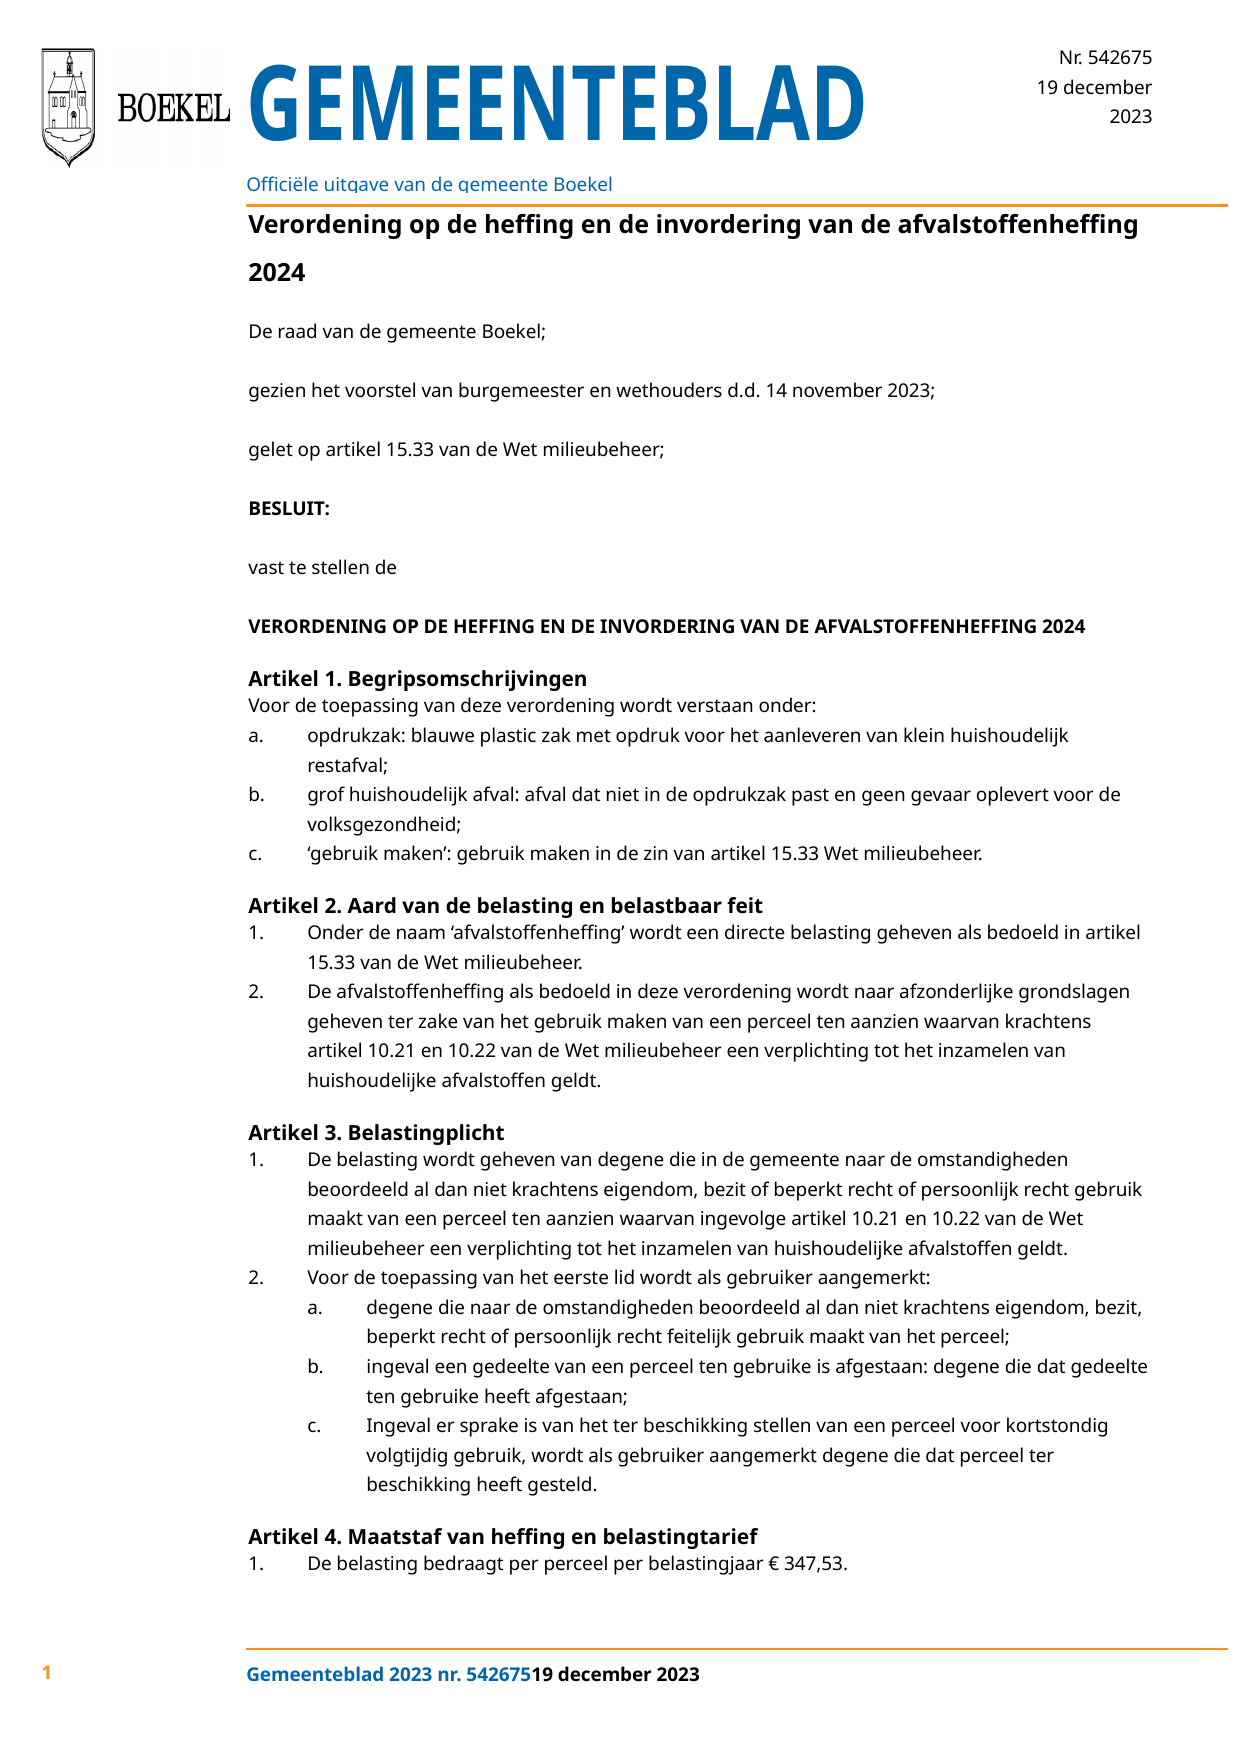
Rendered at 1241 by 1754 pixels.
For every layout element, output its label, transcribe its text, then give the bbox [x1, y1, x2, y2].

list ‘gebruik maken’: gebruik maken in de zin van artikel 15.33 Wet milieubeheer. [248, 841, 1152, 866]
text BESLUIT: [248, 495, 1152, 521]
text Artikel 1. Begripsomschrijvingen [248, 664, 1152, 693]
text Artikel 3. Belastingplicht [248, 1118, 1152, 1146]
list De belasting wordt geheven van degene die in de gemeente naar de omstandigheden beoordeeld al dan niet krachtens eigendom, bezit of beperkt recht of persoonlijk recht gebruik maakt van een perceel ten aanzien waarvan ingevolge artikel 10.21 en 10.22 van de Wet milieubeheer een verplichting tot het inzamelen van huishoudelijke afvalstoffen geldt. [248, 1146, 1152, 1261]
list grof huishoudelijk afval: afval dat niet in de opdrukzak past en geen gevaar oplevert voor de volksgezondheid; [248, 781, 1152, 837]
text VERORDENING OP DE HEFFING EN DE INVORDERING VAN DE AFVALSTOFFENHEFFING 2024 [248, 614, 1152, 639]
text De raad van de gemeente Boekel; [248, 318, 1152, 344]
text Artikel 2. Aard van de belasting en belastbaar feit [248, 891, 1152, 919]
list De afvalstoffenheffing als bedoeld in deze verordening wordt naar afzonderlijke grondslagen geheven ter zake van het gebruik maken van een perceel ten aanzien waarvan krachtens artikel 10.21 en 10.22 van de Wet milieubeheer een verplichting tot het inzamelen van huishoudelijke afvalstoffen geldt. [248, 978, 1152, 1093]
text Artikel 4. Maatstaf van heffing en belastingtarief [248, 1522, 1152, 1550]
text Voor de toepassing van deze verordening wordt verstaan onder: [248, 693, 1152, 718]
list opdrukzak: blauwe plastic zak met opdruk voor het aanleveren van klein huishoudelijk restafval; [248, 722, 1152, 777]
text Verordening op de heffing en de invordering van de afvalstoffenheffing 2024 [248, 207, 1152, 288]
text vast te stellen de [248, 554, 1152, 580]
list De belasting bedraagt per perceel per belastingjaar € 347,53. [248, 1550, 1152, 1576]
list Onder de naam ‘afvalstoffenheffing’ wordt een directe belasting geheven als bedoeld in artikel 15.33 van de Wet milieubeheer. [248, 919, 1152, 975]
text gezien het voorstel van burgemeester en wethouders d.d. 14 november 2023; [248, 377, 1152, 403]
list ingeval een gedeelte van een perceel ten gebruike is afgestaan: degene die dat gedeelte ten gebruike heeft afgestaan; [307, 1353, 1152, 1408]
list Voor de toepassing van het eerste lid wordt als gebruiker aangemerkt: [248, 1264, 1152, 1290]
list Ingeval er sprake is van het ter beschikking stellen van een perceel voor kortstondig volgtijdig gebruik, wordt als gebruiker aangemerkt degene die dat perceel ter beschikking heeft gesteld. [307, 1412, 1152, 1497]
picture [41, 47, 231, 172]
list degene die naar de omstandigheden beoordeeld al dan niet krachtens eigendom, bezit, beperkt recht of persoonlijk recht feitelijk gebruik maakt van het perceel; [307, 1294, 1152, 1349]
text gelet op artikel 15.33 van de Wet milieubeheer; [248, 436, 1152, 462]
